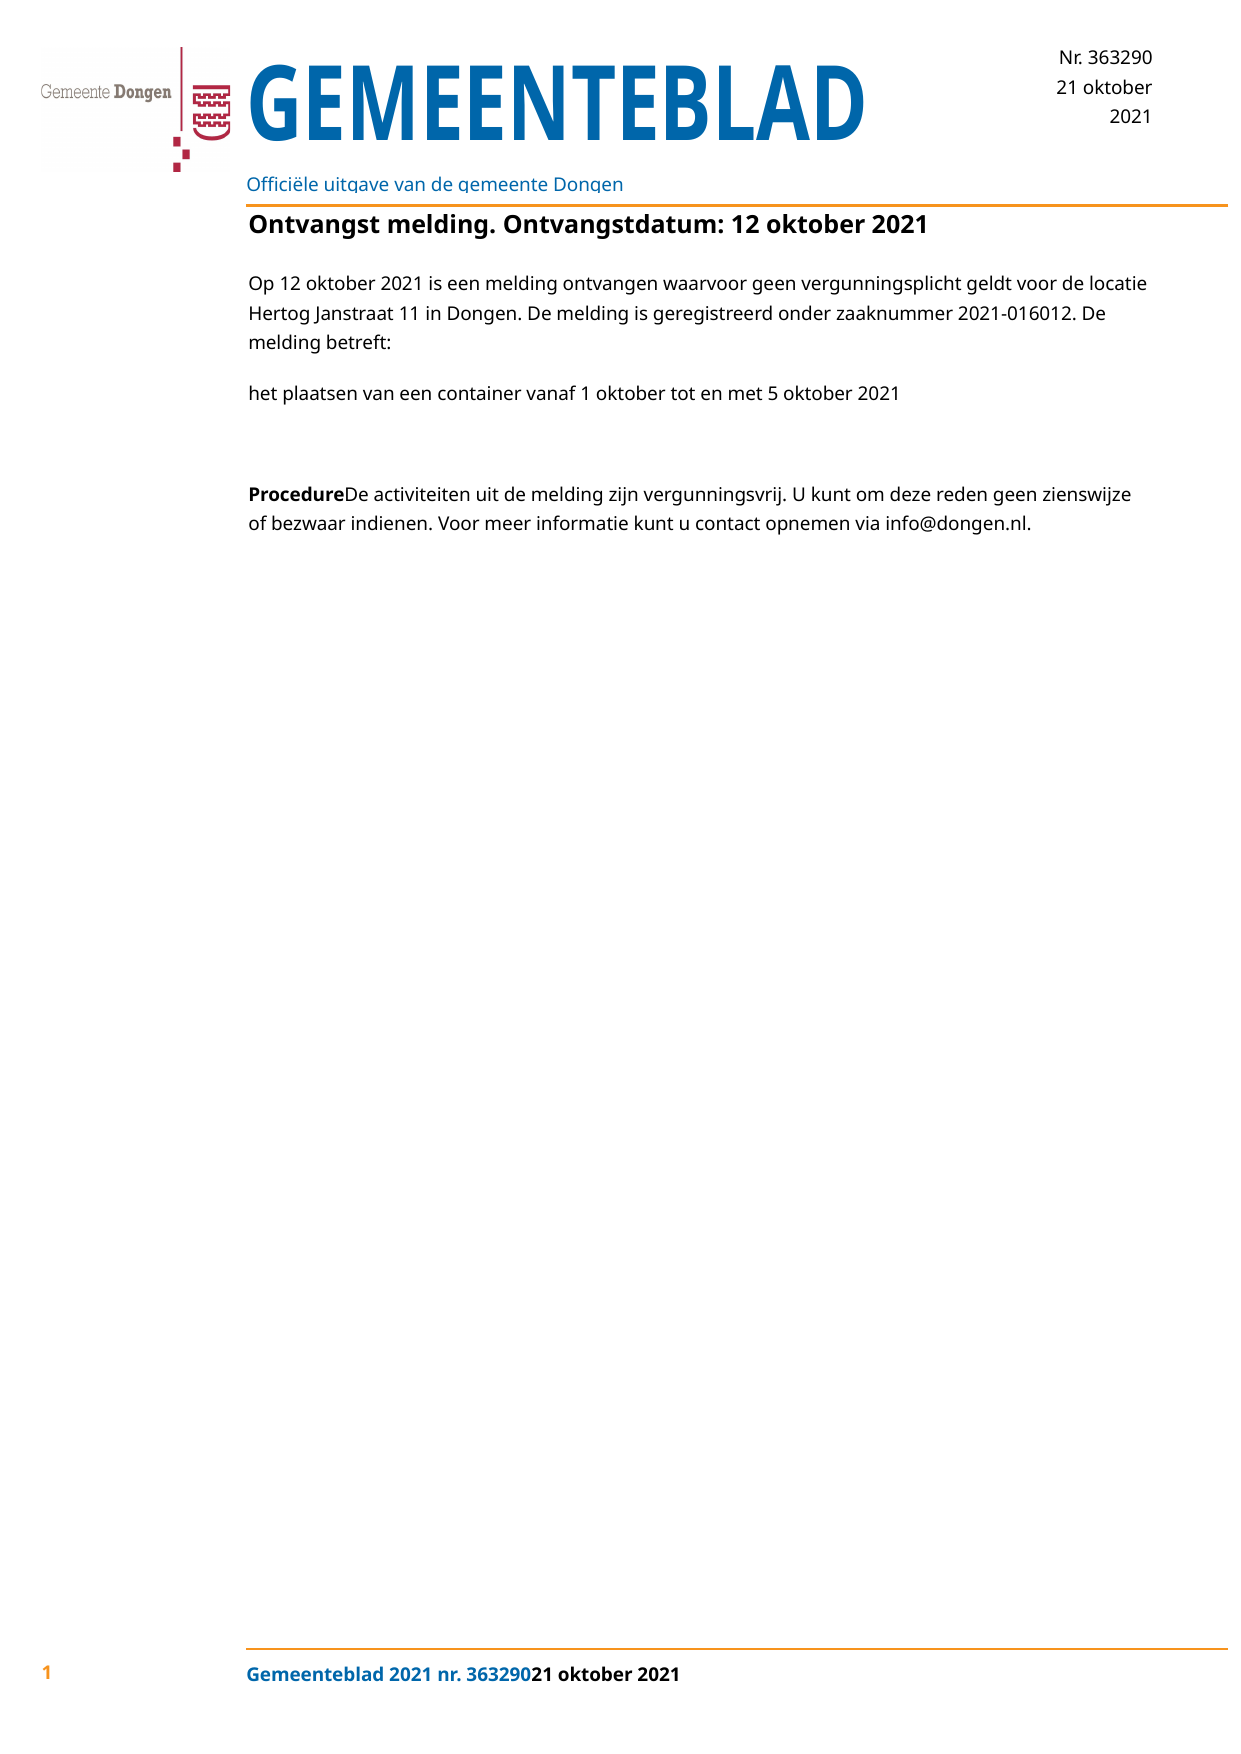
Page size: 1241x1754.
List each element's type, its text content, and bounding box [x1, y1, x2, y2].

text ProcedureDe activiteiten uit de melding zijn vergunningsvrij. U kunt om deze reden geen zienswijze of bezwaar indienen. Voor meer informatie kunt u contact opnemen via info@dongen.nl. [248, 481, 1152, 536]
text het plaatsen van een container vanaf 1 oktober tot en met 5 oktober 2021 [248, 380, 1152, 406]
picture [41, 47, 231, 172]
text Op 12 oktober 2021 is een melding ontvangen waarvoor geen vergunningsplicht geldt voor de locatie Hertog Janstraat 11 in Dongen. De melding is geregistreerd onder zaaknummer 2021-016012. De melding betreft: [248, 270, 1152, 355]
text Ontvangst melding. Ontvangstdatum: 12 oktober 2021 [248, 207, 1152, 241]
